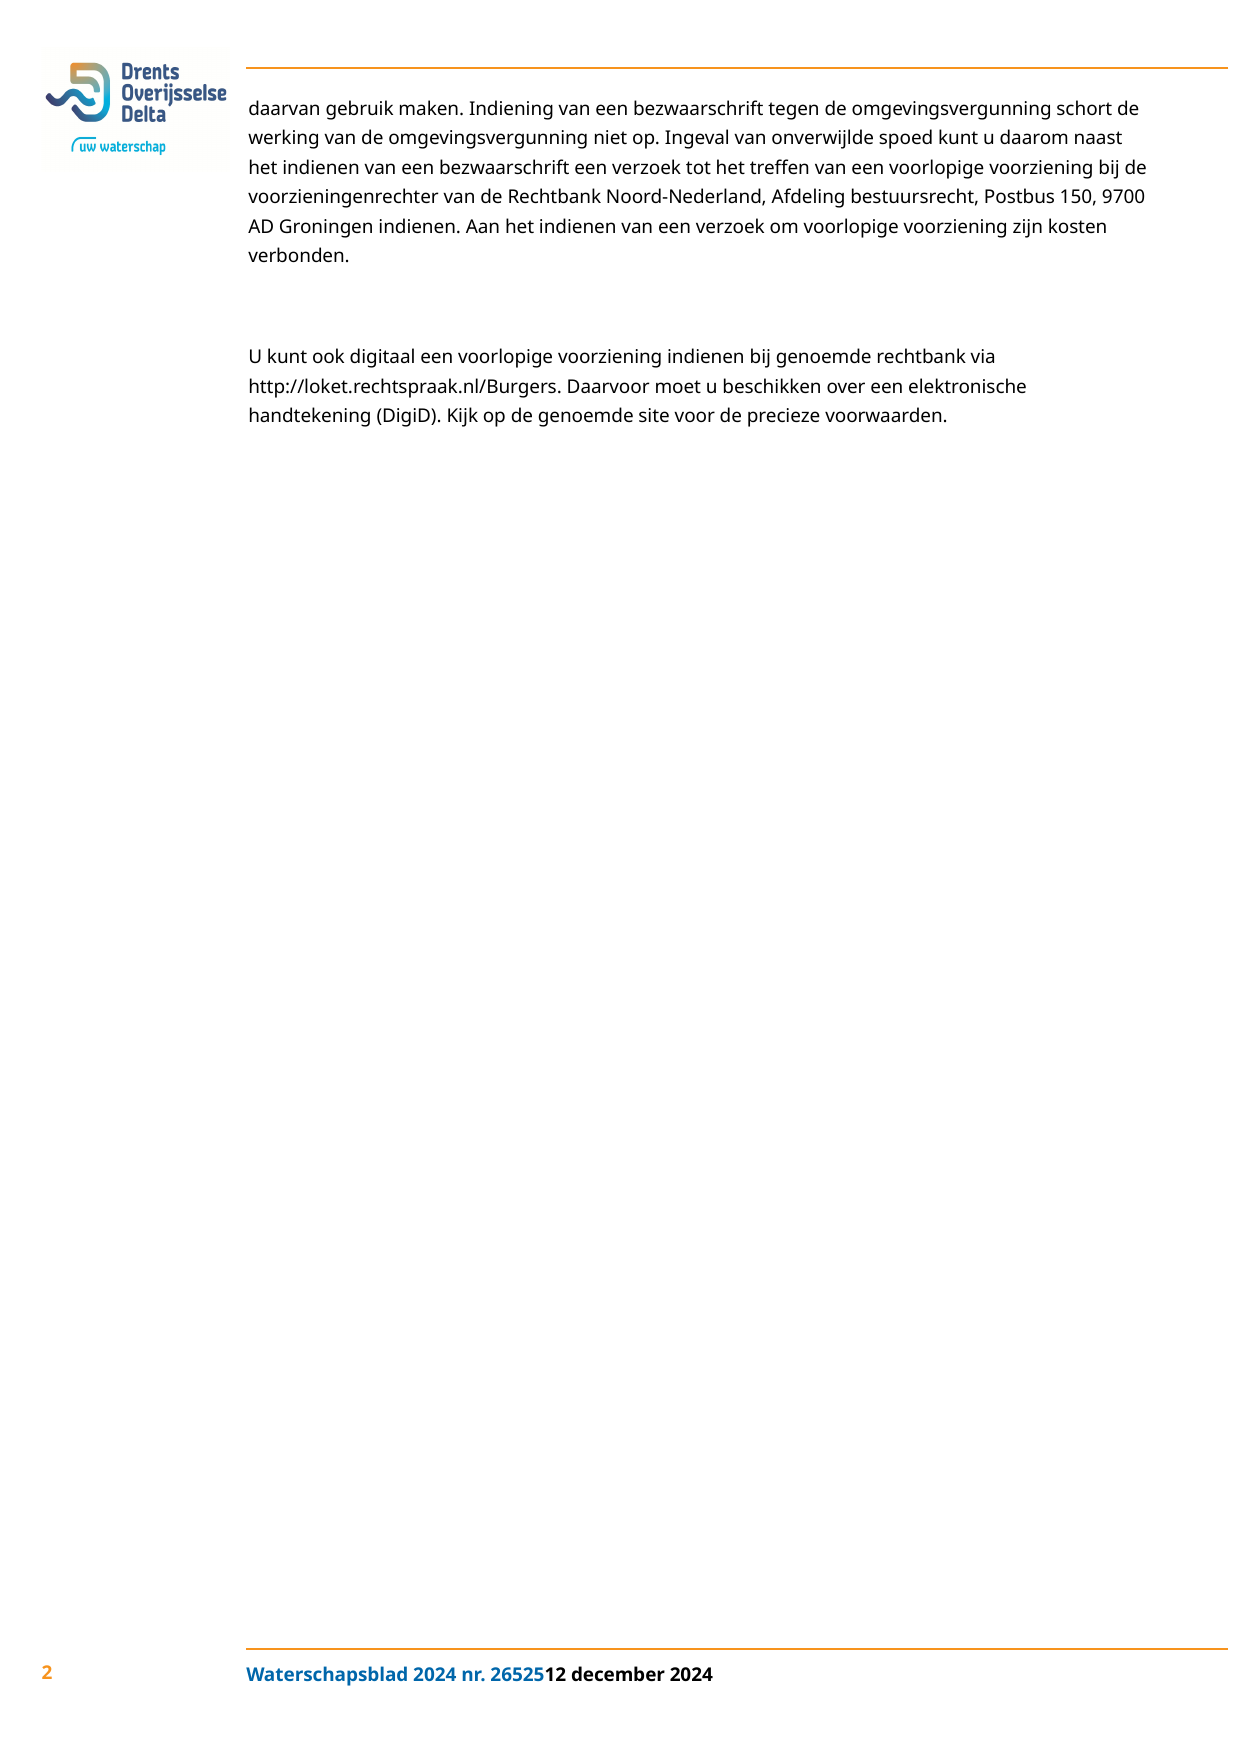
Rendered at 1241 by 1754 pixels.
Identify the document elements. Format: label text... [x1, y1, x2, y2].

text daarvan gebruik maken. Indiening van een bezwaarschrift tegen de omgevingsvergunning schort de werking van de omgevingsvergunning niet op. Ingeval van onverwijlde spoed kunt u daarom naast het indienen van een bezwaarschrift een verzoek tot het treffen van een voorlopige voorziening bij de voorzieningenrechter van de Rechtbank Noord-Nederland, Afdeling bestuursrecht, Postbus 150, 9700 AD Groningen indienen. Aan het indienen van een verzoek om voorlopige voorziening zijn kosten verbonden. [248, 95, 1152, 268]
text U kunt ook digitaal een voorlopige voorziening indienen bij genoemde rechtbank via http://loket.rechtspraak.nl/Burgers. Daarvoor moet u beschikken over een elektronische handtekening (DigiD). Kijk op de genoemde site voor de precieze voorwaarden. [248, 343, 1152, 428]
picture [41, 47, 231, 172]
